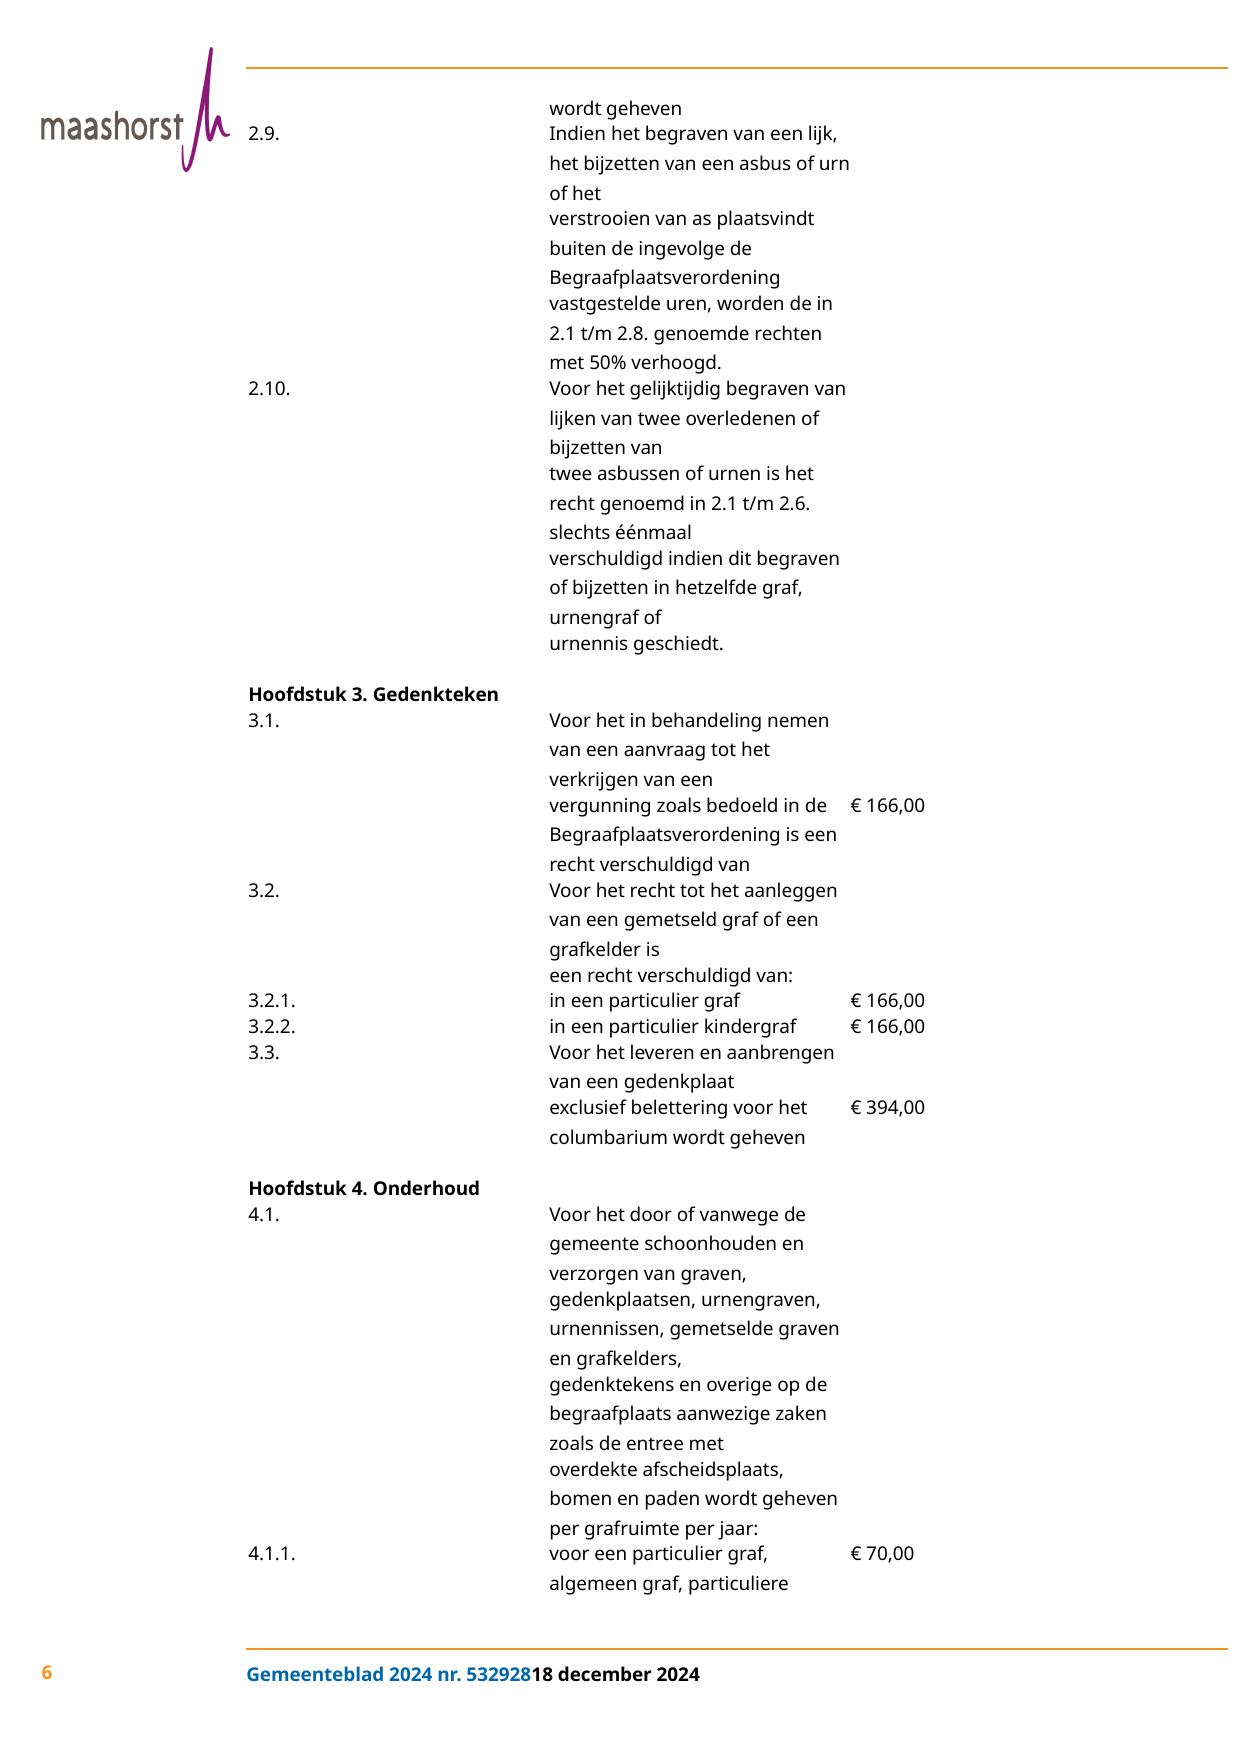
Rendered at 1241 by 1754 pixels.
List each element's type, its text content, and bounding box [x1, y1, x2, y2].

table_cell [248, 460, 549, 545]
table_cell € 166,00 [850, 1013, 1152, 1039]
table_cell [248, 1371, 549, 1456]
table_cell [850, 707, 1152, 792]
table_cell Hoofdstuk 4. Onderhoud [248, 1175, 1152, 1201]
table_cell exclusief belettering voor het columbarium wordt geheven [549, 1094, 850, 1149]
table_cell 2.9. [248, 121, 549, 205]
picture [41, 47, 231, 172]
table_cell [248, 1094, 549, 1149]
table_cell [850, 1150, 1152, 1175]
table_cell een recht verschuldigd van: [549, 962, 850, 987]
table_cell Voor het leveren en aanbrengen van een gedenkplaat [549, 1039, 850, 1094]
table_cell [850, 545, 1152, 630]
table_cell vergunning zoals bedoeld in de Begraafplaatsverordening is een recht verschuldigd van [549, 792, 850, 877]
table_cell twee asbussen of urnen is het recht genoemd in 2.1 t/m 2.6. slechts éénmaal [549, 460, 850, 545]
table_cell [850, 877, 1152, 962]
table_cell 3.2.1. [248, 988, 549, 1013]
table_cell Indien het begraven van een lijk, het bijzetten van een asbus of urn of het [549, 121, 850, 205]
table_cell [549, 1150, 850, 1175]
table_cell [850, 1371, 1152, 1456]
table_cell € 70,00 [850, 1541, 1152, 1596]
table_cell verstrooien van as plaatsvindt buiten de ingevolge de Begraafplaatsverordening [549, 205, 850, 290]
table_cell gedenkplaatsen, urnengraven, urnennissen, gemetselde graven en grafkelders, [549, 1286, 850, 1371]
table_cell € 394,00 [850, 1094, 1152, 1149]
table_cell verschuldigd indien dit begraven of bijzetten in hetzelfde graf, urnengraf of [549, 545, 850, 630]
table_cell 3.2.2. [248, 1013, 549, 1039]
table_cell 3.1. [248, 707, 549, 792]
table_cell [248, 545, 549, 630]
table_cell 4.1. [248, 1201, 549, 1286]
table_cell [850, 375, 1152, 460]
table_cell [248, 656, 549, 681]
table_cell overdekte afscheidsplaats, bomen en paden wordt geheven per grafruimte per jaar: [549, 1456, 850, 1541]
table_cell 4.1.1. [248, 1541, 549, 1596]
table_cell [850, 460, 1152, 545]
table_cell 2.10. [248, 375, 549, 460]
table_cell [850, 656, 1152, 681]
table_cell Voor het gelijktijdig begraven van lijken van twee overledenen of bijzetten van [549, 375, 850, 460]
table_cell Voor het in behandeling nemen van een aanvraag tot het verkrijgen van een [549, 707, 850, 792]
table_cell [248, 630, 549, 656]
table_cell [850, 95, 1152, 121]
table_cell 3.2. [248, 877, 549, 962]
table_cell [248, 962, 549, 987]
table_cell Voor het door of vanwege de gemeente schoonhouden en verzorgen van graven, [549, 1201, 850, 1286]
table_cell voor een particulier graf, algemeen graf, particuliere [549, 1541, 850, 1596]
table_cell [248, 792, 549, 877]
table_cell [850, 205, 1152, 290]
table_cell [248, 290, 549, 375]
table_cell in een particulier kindergraf [549, 1013, 850, 1039]
table_cell € 166,00 [850, 792, 1152, 877]
table_cell [850, 1201, 1152, 1286]
table_cell urnennis geschiedt. [549, 630, 850, 656]
table_cell [850, 1286, 1152, 1371]
table_cell 3.3. [248, 1039, 549, 1094]
table_cell in een particulier graf [549, 988, 850, 1013]
table_cell [248, 1286, 549, 1371]
table_cell [850, 121, 1152, 205]
table_cell [248, 1456, 549, 1541]
table_cell [549, 656, 850, 681]
table_cell [850, 1456, 1152, 1541]
table_cell [248, 205, 549, 290]
table_cell [850, 290, 1152, 375]
table_cell [850, 1039, 1152, 1094]
table_cell Hoofdstuk 3. Gedenkteken [248, 681, 1152, 707]
table_cell [850, 962, 1152, 987]
table_cell [248, 95, 549, 121]
table_cell gedenktekens en overige op de begraafplaats aanwezige zaken zoals de entree met [549, 1371, 850, 1456]
table_cell vastgestelde uren, worden de in 2.1 t/m 2.8. genoemde rechten met 50% verhoogd. [549, 290, 850, 375]
table_cell [850, 630, 1152, 656]
table_cell [248, 1150, 549, 1175]
table_cell € 166,00 [850, 988, 1152, 1013]
table_cell wordt geheven [549, 95, 850, 121]
table_cell Voor het recht tot het aanleggen van een gemetseld graf of een grafkelder is [549, 877, 850, 962]
